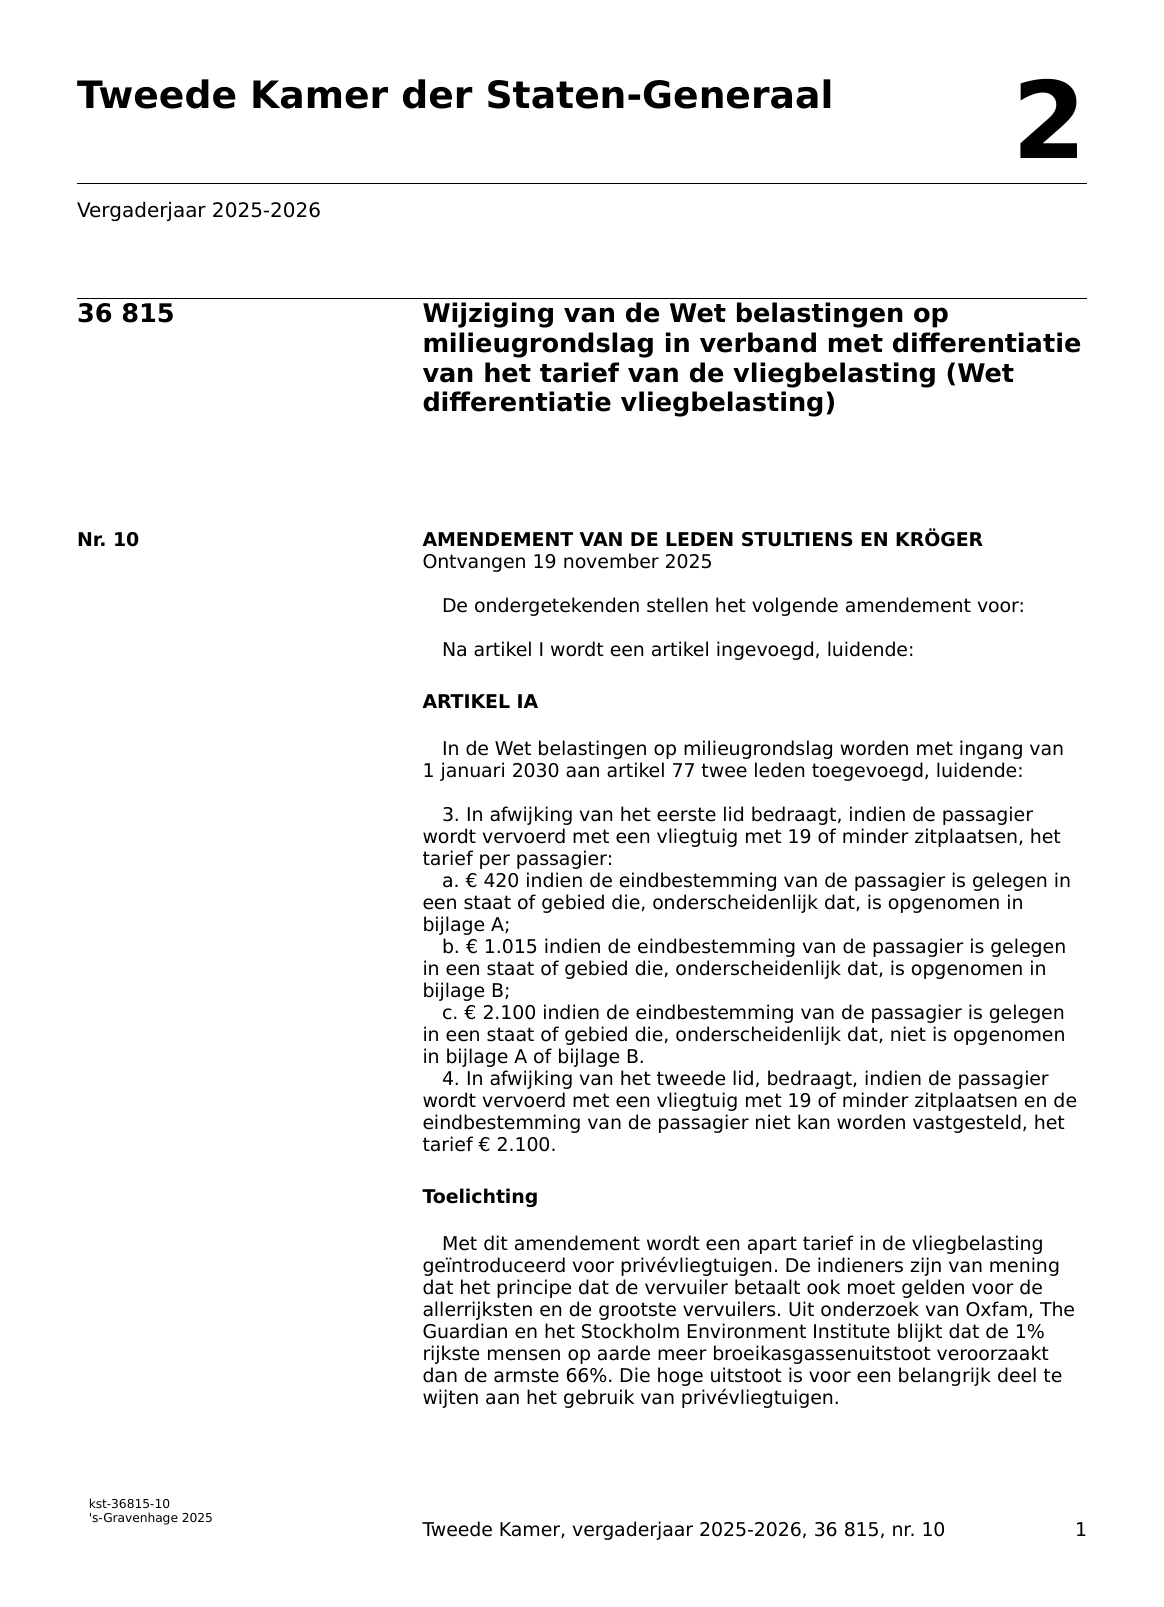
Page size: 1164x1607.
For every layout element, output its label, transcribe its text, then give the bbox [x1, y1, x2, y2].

table_header Tweede Kamer der Staten-Generaal [77, 59, 886, 183]
table_cell Vergaderjaar 2025-2026 [77, 184, 1087, 298]
text Met dit amendement wordt een apart tarief in de vliegbelasting geïntroduceerd voor privévliegtuigen. De indieners zijn van mening dat het principe dat de vervuiler betaalt ook moet gelden voor de allerrijksten en de grootste vervuilers. Uit onderzoek van Oxfam, The Guardian en het Stockholm Environment Institute blijkt dat de 1% rijkste mensen op aarde meer broeikasgassenuitstoot veroorzaakt dan de armste 66%. Die hoge uitstoot is voor een belangrijk deel te wijten aan het gebruik van privévliegtuigen. [422, 1233, 1087, 1409]
table_header 2 [886, 59, 1087, 183]
text 4. In afwijking van het tweede lid, bedraagt, indien de passagier wordt vervoerd met een vliegtuig met 19 of minder zitplaatsen en de eindbestemming van de passagier niet kan worden vastgesteld, het tarief € 2.100. [422, 1068, 1087, 1156]
subtitle 36 815 Wijziging van de Wet belastingen op milieugrondslag in verband met differentiatie van het tarief van de vliegbelasting (Wet differentiatie vliegbelasting) [77, 299, 1087, 418]
text b. € 1.015 indien de eindbestemming van de passagier is gelegen in een staat of gebied die, onderscheidenlijk dat, is opgenomen in bijlage B; [422, 936, 1087, 1002]
text In de Wet belastingen op milieugrondslag worden met ingang van 1 januari 2030 aan artikel 77 twee leden toegevoegd, luidende: [422, 738, 1087, 782]
text kst-36815-10 [88, 1497, 323, 1511]
text 3. In afwijking van het eerste lid bedraagt, indien de passagier wordt vervoerd met een vliegtuig met 19 of minder zitplaatsen, het tarief per passagier: [422, 804, 1087, 870]
subtitle Nr. 10 AMENDEMENT VAN DE LEDEN STULTIENS EN KRÖGER [77, 529, 1087, 551]
text De ondergetekenden stellen het volgende amendement voor: [422, 595, 1087, 617]
text a. € 420 indien de eindbestemming van de passagier is gelegen in een staat of gebied die, onderscheidenlijk dat, is opgenomen in bijlage A; [422, 870, 1087, 936]
text Ontvangen 19 november 2025 [422, 551, 1087, 573]
subtitle ARTIKEL IA [422, 691, 1087, 713]
subtitle Toelichting [422, 1186, 1087, 1208]
text 's-Gravenhage 2025 [88, 1511, 323, 1525]
text Na artikel I wordt een artikel ingevoegd, luidende: [422, 639, 1087, 661]
text c. € 2.100 indien de eindbestemming van de passagier is gelegen in een staat of gebied die, onderscheidenlijk dat, niet is opgenomen in bijlage A of bijlage B. [422, 1002, 1087, 1068]
